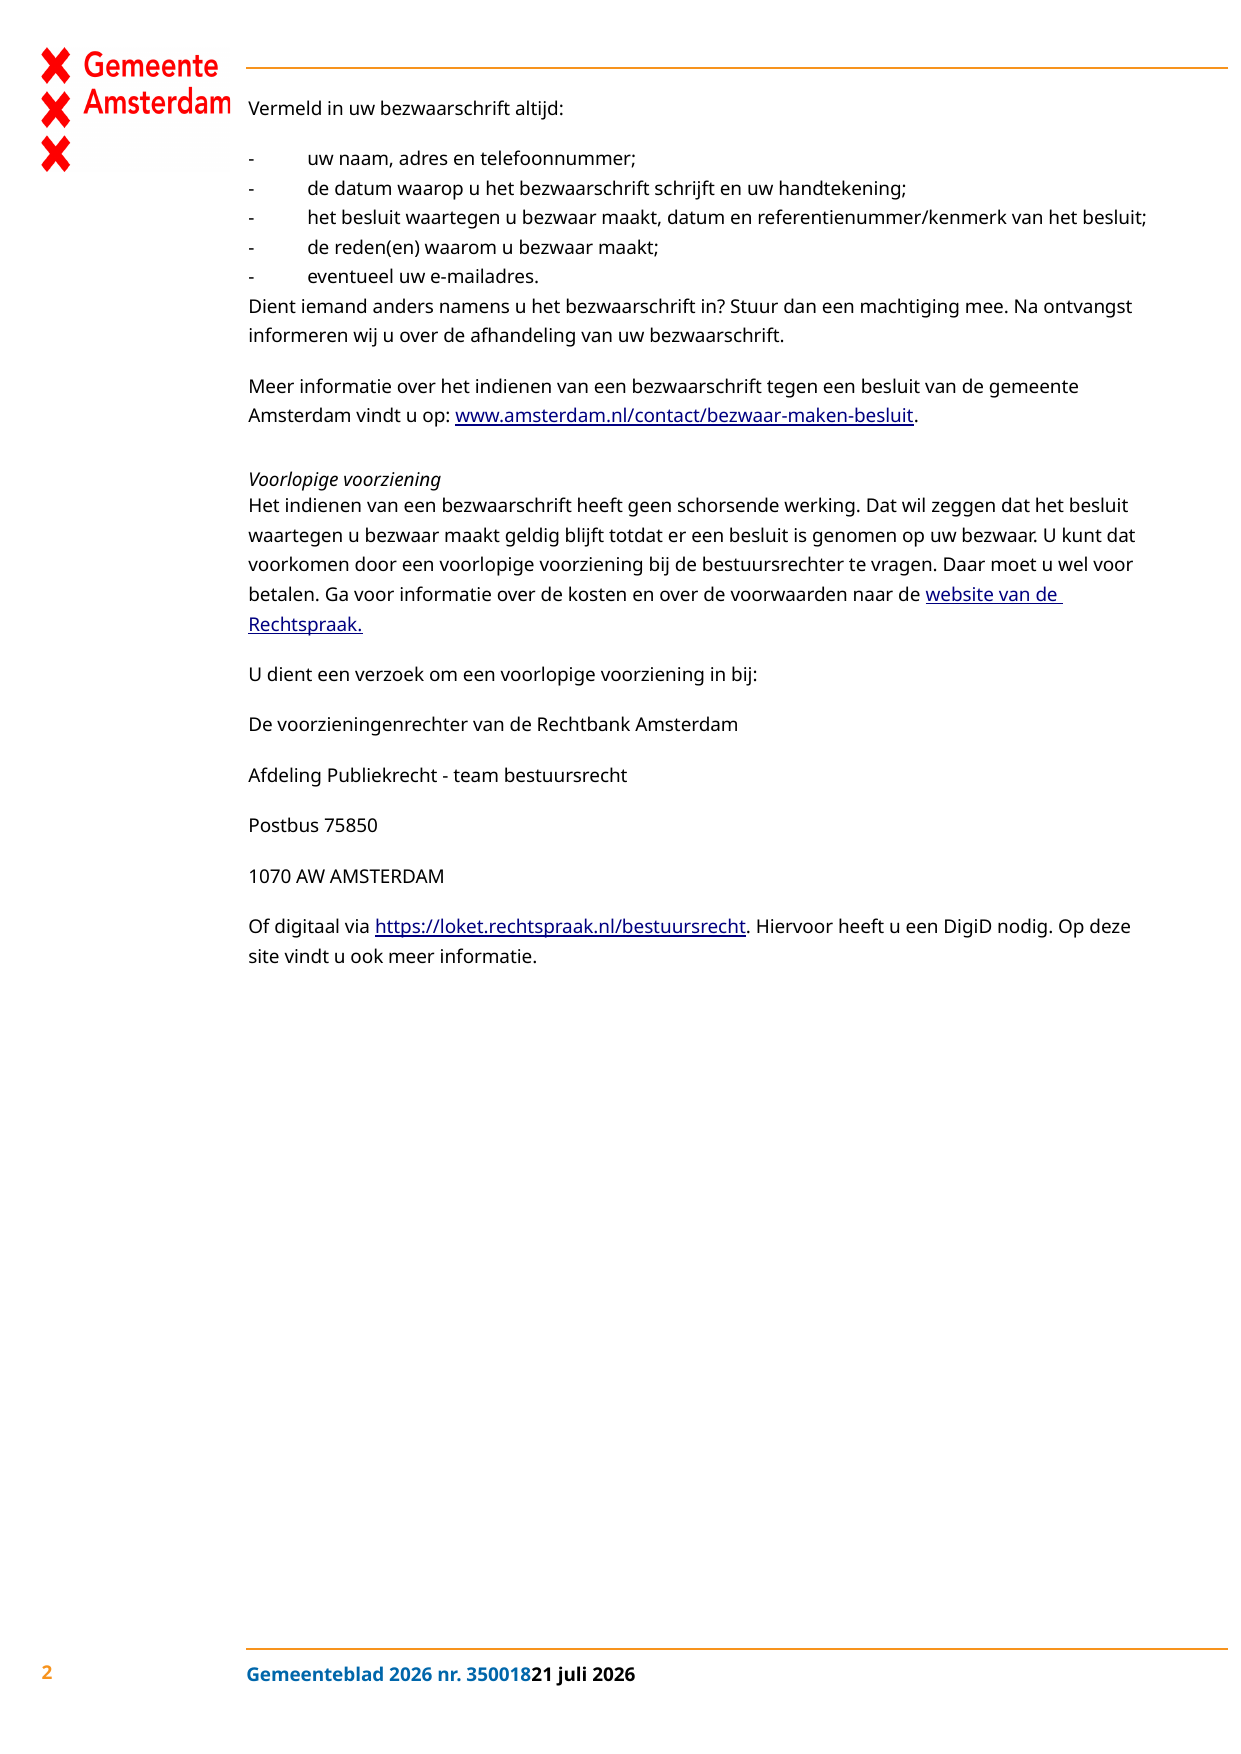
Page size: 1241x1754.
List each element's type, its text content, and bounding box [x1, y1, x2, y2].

text Vermeld in uw bezwaarschrift altijd: [248, 95, 1152, 121]
text Voorlopige voorziening [248, 467, 1152, 492]
list het besluit waartegen u bezwaar maakt, datum en referentienummer/kenmerk van het besluit; [248, 204, 1152, 230]
text Meer informatie over het indienen van een bezwaarschrift tegen een besluit van de gemeente Amsterdam vindt u op: www.amsterdam.nl/contact/bezwaar-maken-besluit. [248, 373, 1152, 428]
list eventueel uw e-mailadres. [248, 263, 1152, 289]
text U dient een verzoek om een voorlopige voorziening in bij: [248, 661, 1152, 687]
list de reden(en) waarom u bezwaar maakt; [248, 234, 1152, 260]
list uw naam, adres en telefoonnummer; [248, 145, 1152, 171]
text Postbus 75850 [248, 812, 1152, 838]
text Afdeling Publiekrecht - team bestuursrecht [248, 762, 1152, 788]
list de datum waarop u het bezwaarschrift schrijft en uw handtekening; [248, 175, 1152, 201]
text De voorzieningenrechter van de Rechtbank Amsterdam [248, 712, 1152, 737]
picture [41, 47, 231, 172]
text Dient iemand anders namens u het bezwaarschrift in? Stuur dan een machtiging mee. Na ontvangst informeren wij u over de afhandeling van uw bezwaarschrift. [248, 293, 1152, 348]
text Het indienen van een bezwaarschrift heeft geen schorsende werking. Dat wil zeggen dat het besluit waartegen u bezwaar maakt geldig blijft totdat er een besluit is genomen op uw bezwaar. U kunt dat voorkomen door een voorlopige voorziening bij de bestuursrechter te vragen. Daar moet u wel voor betalen. Ga voor informatie over de kosten en over de voorwaarden naar de website van de Rechtspraak. [248, 492, 1152, 636]
text 1070 AW AMSTERDAM [248, 863, 1152, 888]
text Of digitaal via https://loket.rechtspraak.nl/bestuursrecht. Hiervoor heeft u een DigiD nodig. Op deze site vindt u ook meer informatie. [248, 913, 1152, 968]
